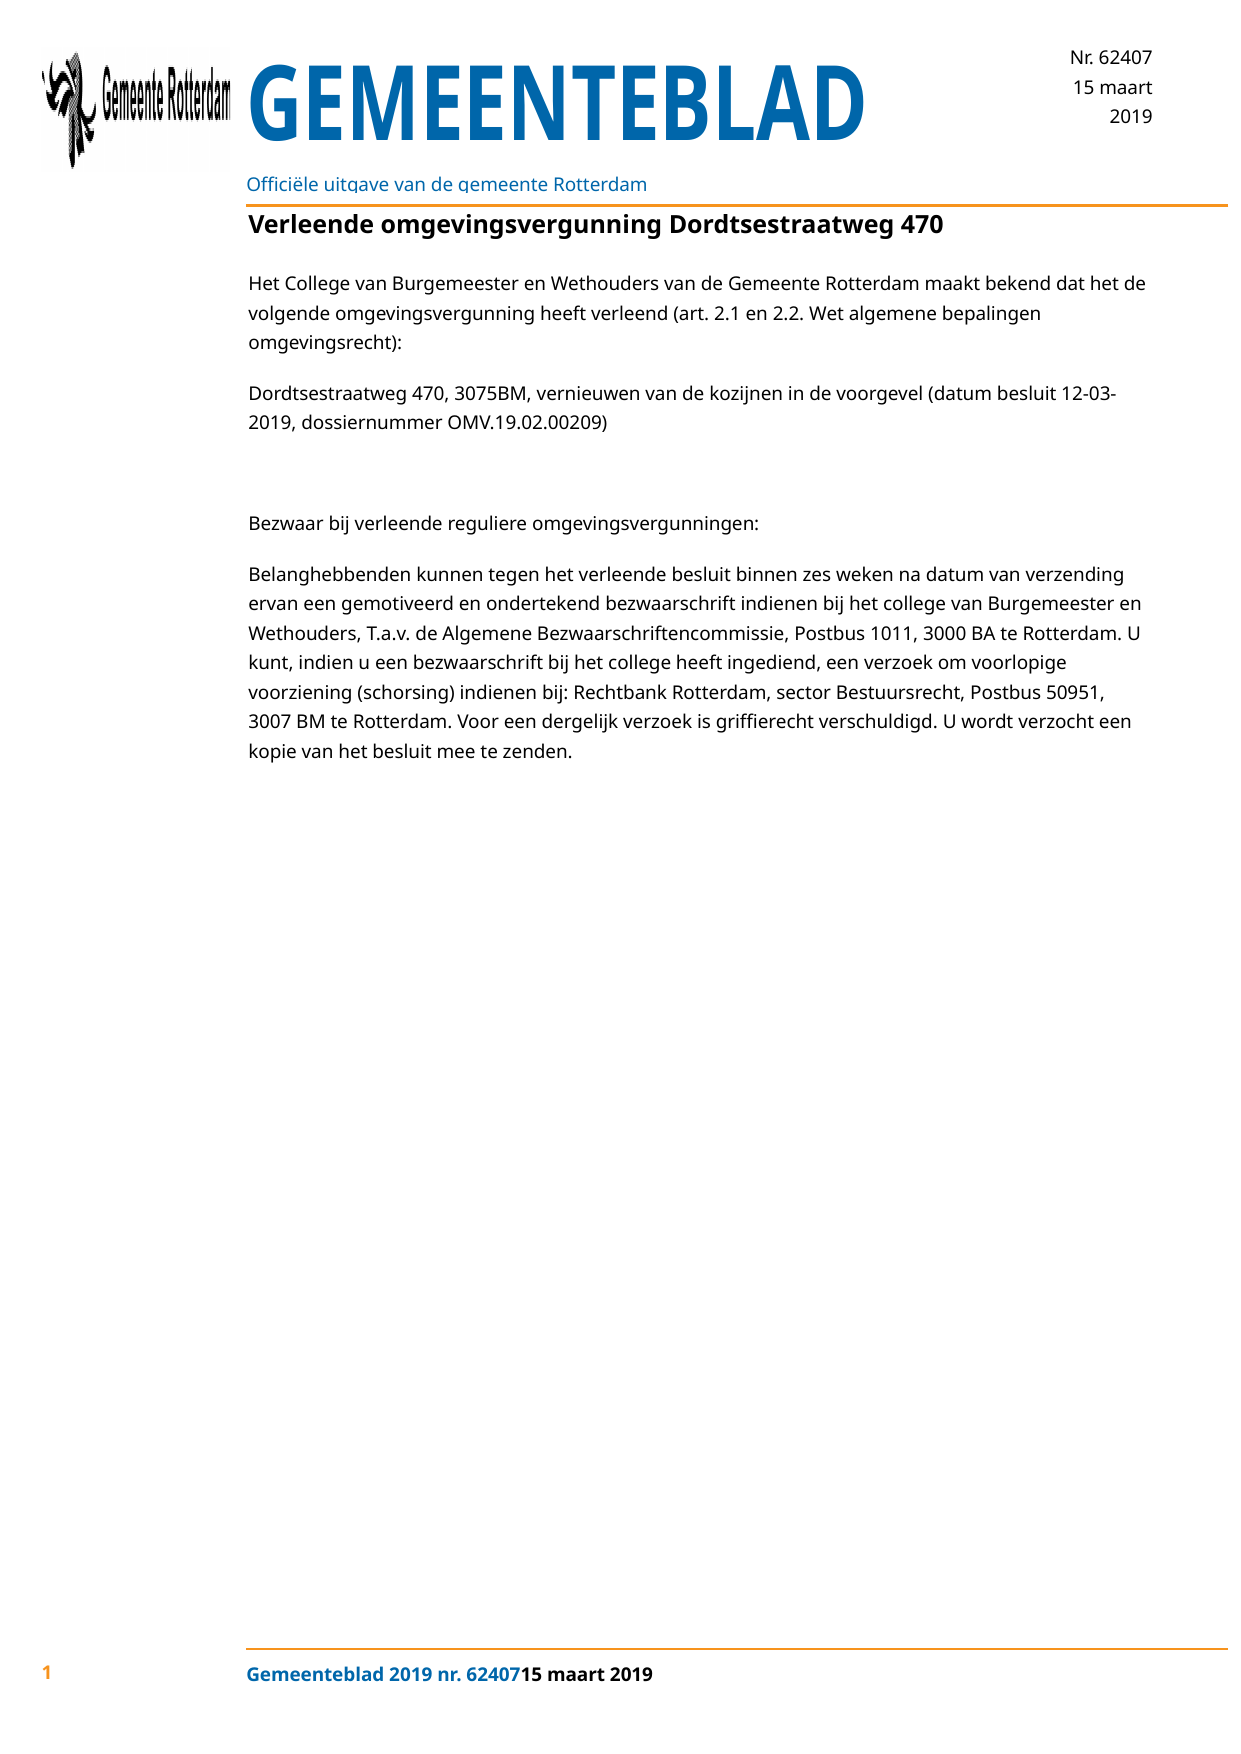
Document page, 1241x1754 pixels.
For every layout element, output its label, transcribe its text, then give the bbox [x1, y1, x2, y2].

text Verleende omgevingsvergunning Dordtsestraatweg 470 [248, 207, 1152, 241]
picture [41, 47, 231, 172]
text Bezwaar bij verleende reguliere omgevingsvergunningen: [248, 510, 1152, 536]
text Belanghebbenden kunnen tegen het verleende besluit binnen zes weken na datum van verzending ervan een gemotiveerd en ondertekend bezwaarschrift indienen bij het college van Burgemeester en Wethouders, T.a.v. de Algemene Bezwaarschriftencommissie, Postbus 1011, 3000 BA te Rotterdam. U kunt, indien u een bezwaarschrift bij het college heeft ingediend, een verzoek om voorlopige voorziening (schorsing) indienen bij: Rechtbank Rotterdam, sector Bestuursrecht, Postbus 50951, 3007 BM te Rotterdam. Voor een dergelijk verzoek is griffierecht verschuldigd. U wordt verzocht een kopie van het besluit mee te zenden. [248, 561, 1152, 764]
text Het College van Burgemeester en Wethouders van de Gemeente Rotterdam maakt bekend dat het de volgende omgevingsvergunning heeft verleend (art. 2.1 en 2.2. Wet algemene bepalingen omgevingsrecht): [248, 270, 1152, 355]
text Dordtsestraatweg 470, 3075BM, vernieuwen van de kozijnen in de voorgevel (datum besluit 12-03-2019, dossiernummer OMV.19.02.00209) [248, 380, 1152, 435]
